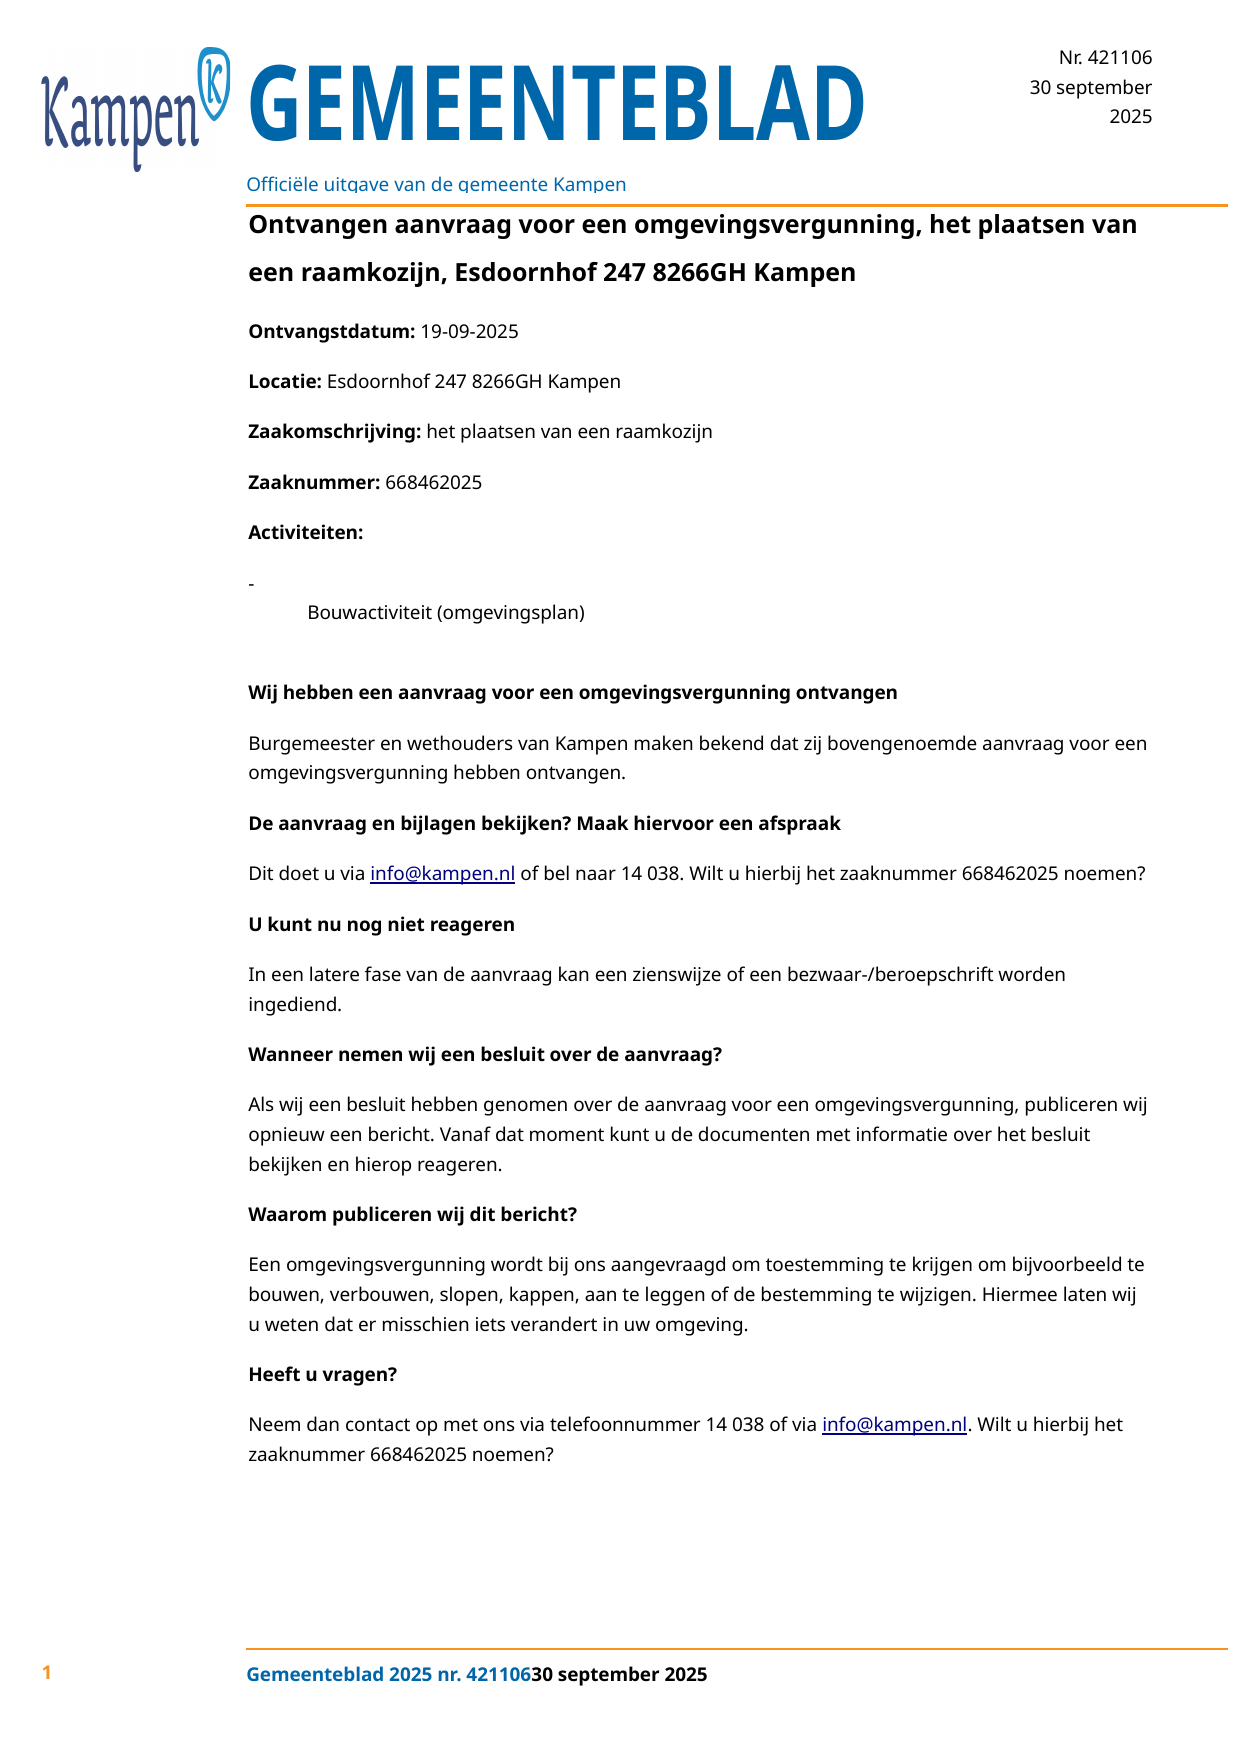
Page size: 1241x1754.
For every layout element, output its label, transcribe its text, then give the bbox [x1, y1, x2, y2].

text Wij hebben een aanvraag voor een omgevingsvergunning ontvangen [248, 679, 1152, 705]
text Waarom publiceren wij dit bericht? [248, 1201, 1152, 1227]
text Wanneer nemen wij een besluit over de aanvraag? [248, 1041, 1152, 1067]
text Activiteiten: [248, 519, 1152, 545]
text Ontvangstdatum: 19-09-2025 [248, 318, 1152, 344]
text De aanvraag en bijlagen bekijken? Maak hiervoor een afspraak [248, 810, 1152, 836]
text Heeft u vragen? [248, 1361, 1152, 1387]
picture [41, 47, 231, 172]
text Locatie: Esdoornhof 247 8266GH Kampen [248, 368, 1152, 394]
text Een omgevingsvergunning wordt bij ons aangevraagd om toestemming te krijgen om bijvoorbeeld te bouwen, verbouwen, slopen, kappen, aan te leggen of de bestemming te wijzigen. Hiermee laten wij u weten dat er misschien iets verandert in uw omgeving. [248, 1252, 1152, 1337]
text Zaaknummer: 668462025 [248, 469, 1152, 495]
text In een latere fase van de aanvraag kan een zienswijze of een bezwaar-/beroepschrift worden ingediend. [248, 961, 1152, 1017]
text Ontvangen aanvraag voor een omgevingsvergunning, het plaatsen van een raamkozijn, Esdoornhof 247 8266GH Kampen [248, 207, 1152, 288]
text Dit doet u via info@kampen.nl of bel naar 14 038. Wilt u hierbij het zaaknummer 668462025 noemen? [248, 860, 1152, 886]
text Als wij een besluit hebben genomen over de aanvraag voor een omgevingsvergunning, publiceren wij opnieuw een bericht. Vanaf dat moment kunt u de documenten met informatie over het besluit bekijken en hierop reageren. [248, 1092, 1152, 1177]
text U kunt nu nog niet reageren [248, 911, 1152, 937]
text Zaakomschrijving: het plaatsen van een raamkozijn [248, 419, 1152, 444]
text Burgemeester en wethouders van Kampen maken bekend dat zij bovengenoemde aanvraag voor een omgevingsvergunning hebben ontvangen. [248, 730, 1152, 785]
text Neem dan contact op met ons via telefoonnummer 14 038 of via info@kampen.nl. Wilt u hierbij het zaaknummer 668462025 noemen? [248, 1412, 1152, 1467]
list Bouwactiviteit (omgevingsplan) [248, 599, 1152, 625]
